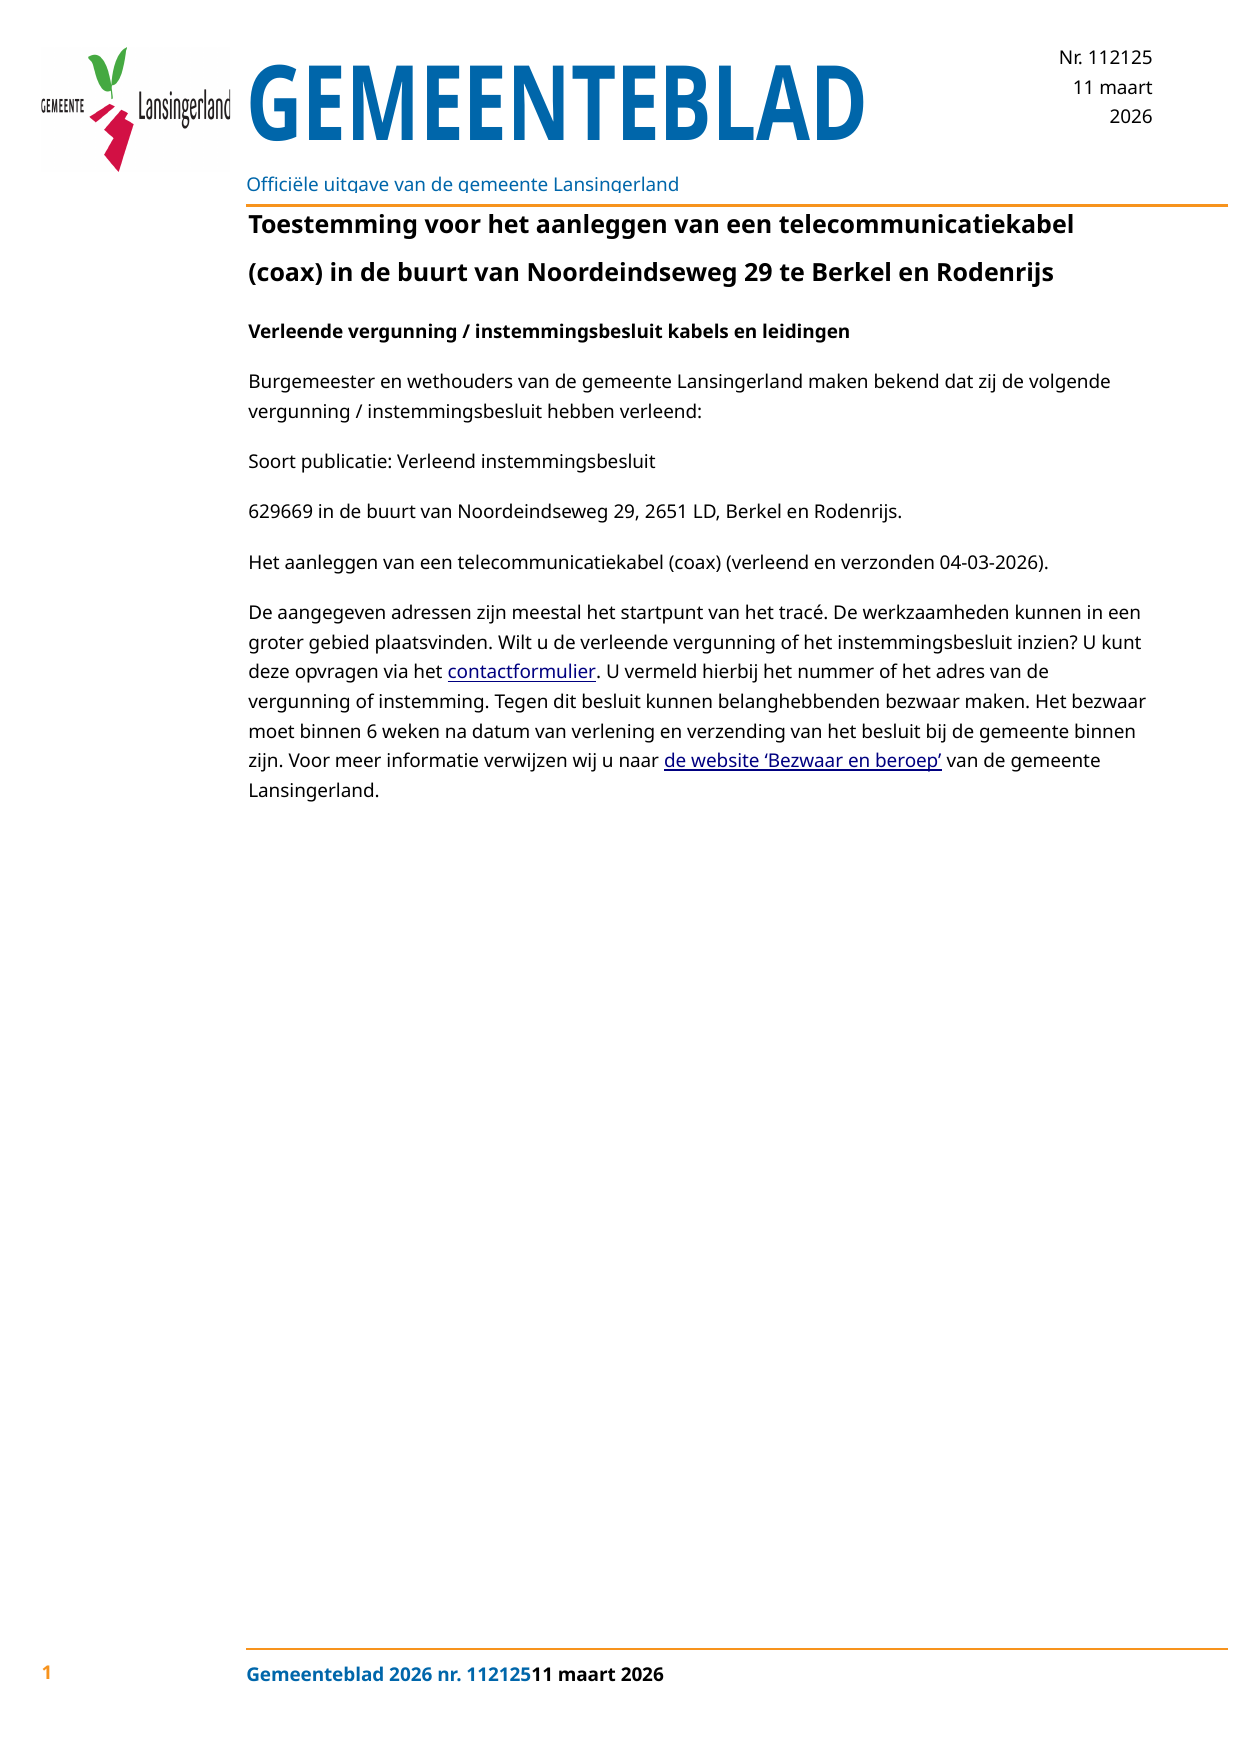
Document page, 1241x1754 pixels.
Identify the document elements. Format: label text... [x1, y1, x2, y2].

text Soort publicatie: Verleend instemmingsbesluit [248, 448, 1152, 474]
text 629669 in de buurt van Noordeindseweg 29, 2651 LD, Berkel en Rodenrijs. [248, 499, 1152, 524]
text De aangegeven adressen zijn meestal het startpunt van het tracé. De werkzaamheden kunnen in een groter gebied plaatsvinden. Wilt u de verleende vergunning of het instemmingsbesluit inzien? U kunt deze opvragen via het contactformulier. U vermeld hierbij het nummer of het adres van de vergunning of instemming. Tegen dit besluit kunnen belanghebbenden bezwaar maken. Het bezwaar moet binnen 6 weken na datum van verlening en verzending van het besluit bij de gemeente binnen zijn. Voor meer informatie verwijzen wij u naar de website ‘Bezwaar en beroep’ van de gemeente Lansingerland. [248, 599, 1152, 803]
text Burgemeester en wethouders van de gemeente Lansingerland maken bekend dat zij de volgende vergunning / instemmingsbesluit hebben verleend: [248, 368, 1152, 424]
text Verleende vergunning / instemmingsbesluit kabels en leidingen [248, 318, 1152, 344]
text Toestemming voor het aanleggen van een telecommunicatiekabel (coax) in de buurt van Noordeindseweg 29 te Berkel en Rodenrijs [248, 207, 1152, 288]
text Het aanleggen van een telecommunicatiekabel (coax) (verleend en verzonden 04-03-2026). [248, 549, 1152, 575]
picture [41, 47, 231, 172]
